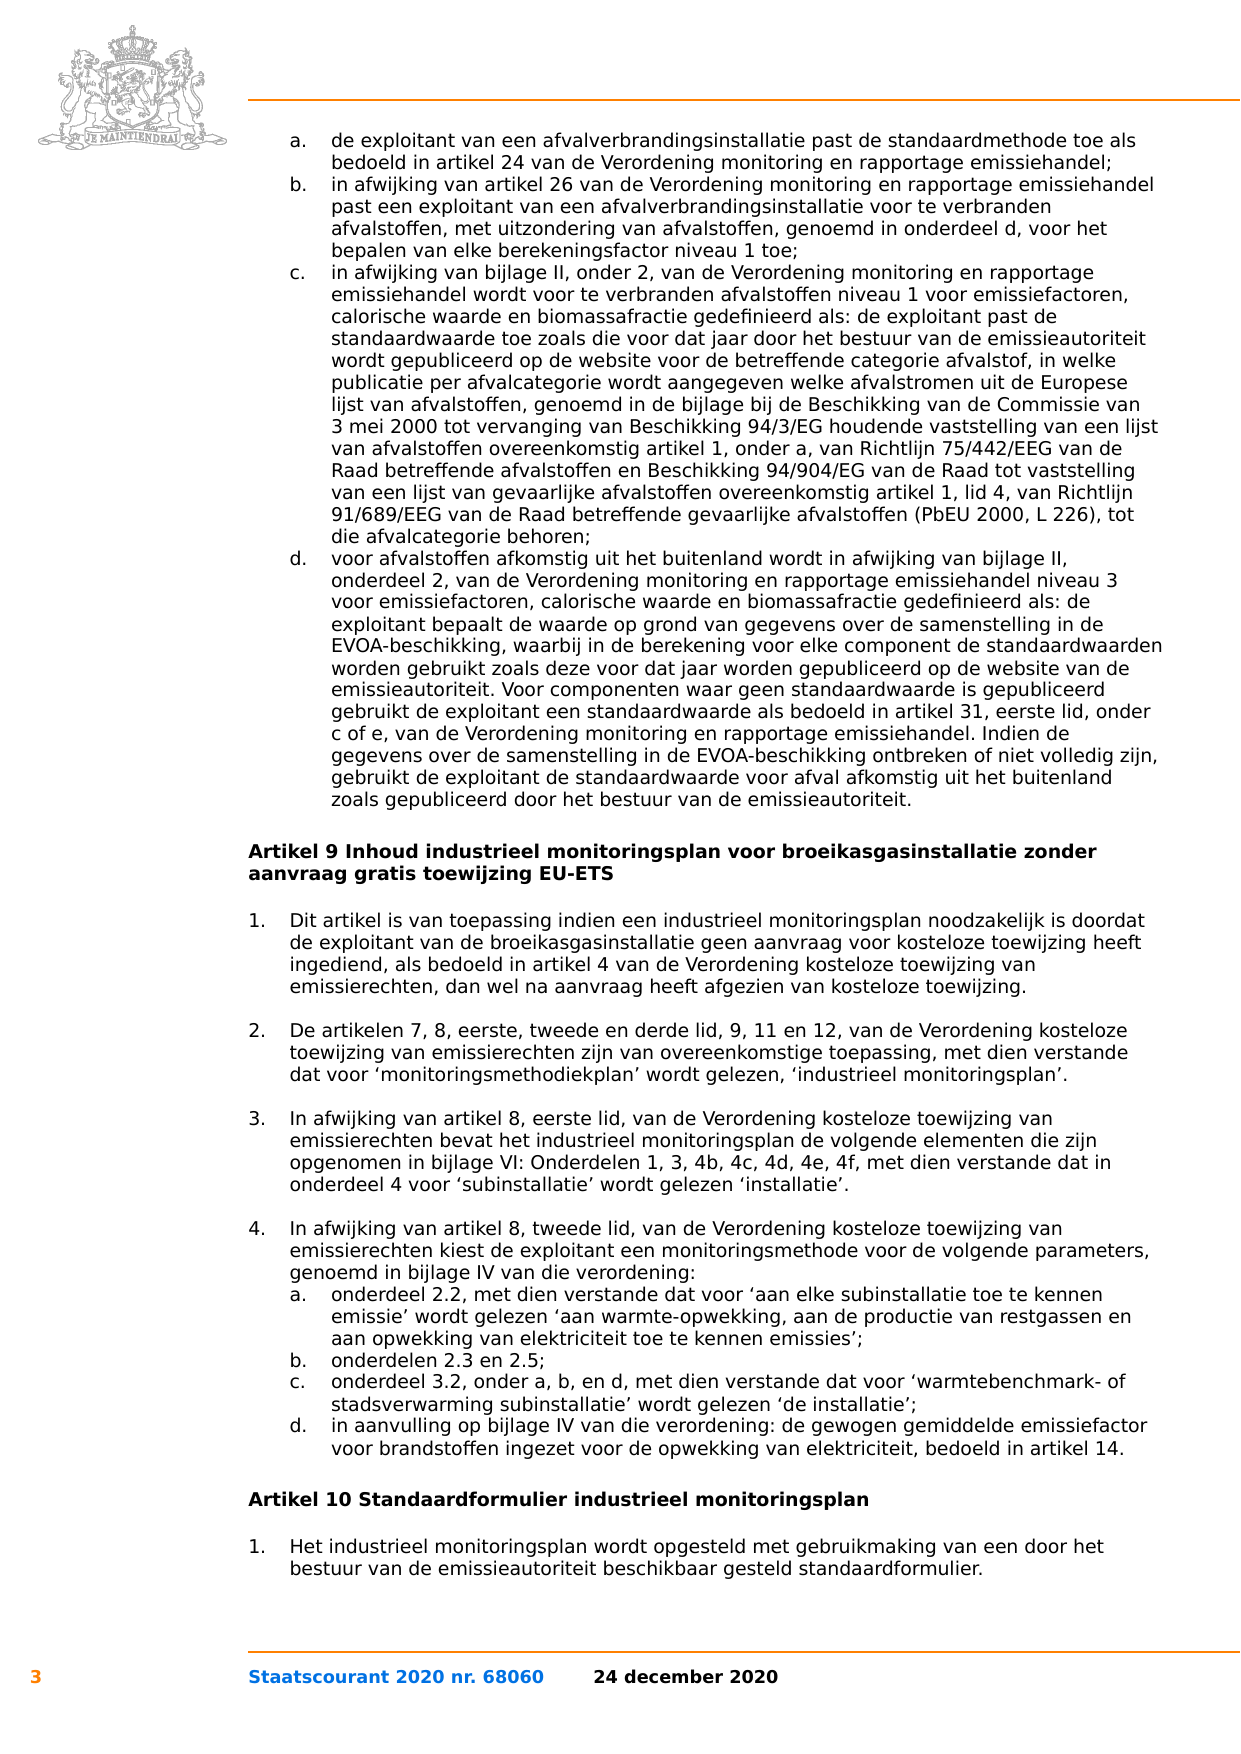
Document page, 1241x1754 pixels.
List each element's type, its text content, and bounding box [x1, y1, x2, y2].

text c. onderdeel 3.2, onder a, b, en d, met dien verstande dat voor ‘warmtebenchmark- of stadsverwarming subinstallatie’ wordt gelezen ‘de installatie’; [289, 1371, 1163, 1415]
text 1. Dit artikel is van toepassing indien een industrieel monitoringsplan noodzakelijk is doordat de exploitant van de broeikasgasinstallatie geen aanvraag voor kosteloze toewijzing heeft ingediend, als bedoeld in artikel 4 van de Verordening kosteloze toewijzing van emissierechten, dan wel na aanvraag heeft afgezien van kosteloze toewijzing. [248, 910, 1163, 998]
text c. in afwijking van bijlage II, onder 2, van de Verordening monitoring en rapportage emissiehandel wordt voor te verbranden afvalstoffen niveau 1 voor emissiefactoren, calorische waarde en biomassafractie gedefinieerd als: de exploitant past de standaardwaarde toe zoals die voor dat jaar door het bestuur van de emissieautoriteit wordt gepubliceerd op de website voor de betreffende categorie afvalstof, in welke publicatie per afvalcategorie wordt aangegeven welke afvalstromen uit de Europese lijst van afvalstoffen, genoemd in de bijlage bij de Beschikking van de Commissie van 3 mei 2000 tot vervanging van Beschikking 94/3/EG houdende vaststelling van een lijst van afvalstoffen overeenkomstig artikel 1, onder a, van Richtlijn 75/442/EEG van de Raad betreffende afvalstoffen en Beschikking 94/904/EG van de Raad tot vaststelling van een lijst van gevaarlijke afvalstoffen overeenkomstig artikel 1, lid 4, van Richtlijn 91/689/EEG van de Raad betreffende gevaarlijke afvalstoffen (PbEU 2000, L 226), tot die afvalcategorie behoren; [289, 262, 1163, 547]
text 2. De artikelen 7, 8, eerste, tweede en derde lid, 9, 11 en 12, van de Verordening kosteloze toewijzing van emissierechten zijn van overeenkomstige toepassing, met dien verstande dat voor ‘monitoringsmethodiekplan’ wordt gelezen, ‘industrieel monitoringsplan’. [248, 1020, 1163, 1086]
text b. onderdelen 2.3 en 2.5; [289, 1349, 1163, 1371]
text d. voor afvalstoffen afkomstig uit het buitenland wordt in afwijking van bijlage II, onderdeel 2, van de Verordening monitoring en rapportage emissiehandel niveau 3 voor emissiefactoren, calorische waarde en biomassafractie gedefinieerd als: de exploitant bepaalt de waarde op grond van gegevens over de samenstelling in de EVOA-beschikking, waarbij in de berekening voor elke component de standaardwaarden worden gebruikt zoals deze voor dat jaar worden gepubliceerd op de website van de emissieautoriteit. Voor componenten waar geen standaardwaarde is gepubliceerd gebruikt de exploitant een standaardwaarde als bedoeld in artikel 31, eerste lid, onder c of e, van de Verordening monitoring en rapportage emissiehandel. Indien de gegevens over de samenstelling in de EVOA-beschikking ontbreken of niet volledig zijn, gebruikt de exploitant de standaardwaarde voor afval afkomstig uit het buitenland zoals gepubliceerd door het bestuur van de emissieautoriteit. [289, 547, 1163, 811]
text a. de exploitant van een afvalverbrandingsinstallatie past de standaardmethode toe als bedoeld in artikel 24 van de Verordening monitoring en rapportage emissiehandel; [289, 130, 1163, 174]
subtitle Artikel 9 Inhoud industrieel monitoringsplan voor broeikasgasinstallatie zonder aanvraag gratis toewijzing EU-ETS [248, 841, 1163, 885]
text a. onderdeel 2.2, met dien verstande dat voor ‘aan elke subinstallatie toe te kennen emissie’ wordt gelezen ‘aan warmte-opwekking, aan de productie van restgassen en aan opwekking van elektriciteit toe te kennen emissies’; [289, 1283, 1163, 1349]
picture [38, 25, 227, 150]
text d. in aanvulling op bijlage IV van die verordening: de gewogen gemiddelde emissiefactor voor brandstoffen ingezet voor de opwekking van elektriciteit, bedoeld in artikel 14. [289, 1415, 1163, 1459]
text b. in afwijking van artikel 26 van de Verordening monitoring en rapportage emissiehandel past een exploitant van een afvalverbrandingsinstallatie voor te verbranden afvalstoffen, met uitzondering van afvalstoffen, genoemd in onderdeel d, voor het bepalen van elke berekeningsfactor niveau 1 toe; [289, 174, 1163, 262]
text 3. In afwijking van artikel 8, eerste lid, van de Verordening kosteloze toewijzing van emissierechten bevat het industrieel monitoringsplan de volgende elementen die zijn opgenomen in bijlage VI: Onderdelen 1, 3, 4b, 4c, 4d, 4e, 4f, met dien verstande dat in onderdeel 4 voor ‘subinstallatie’ wordt gelezen ‘installatie’. [248, 1108, 1163, 1196]
text 4. In afwijking van artikel 8, tweede lid, van de Verordening kosteloze toewijzing van emissierechten kiest de exploitant een monitoringsmethode voor de volgende parameters, genoemd in bijlage IV van die verordening: [248, 1218, 1163, 1283]
text 1. Het industrieel monitoringsplan wordt opgesteld met gebruikmaking van een door het bestuur van de emissieautoriteit beschikbaar gesteld standaardformulier. [248, 1536, 1163, 1580]
subtitle Artikel 10 Standaardformulier industrieel monitoringsplan [248, 1489, 1163, 1511]
